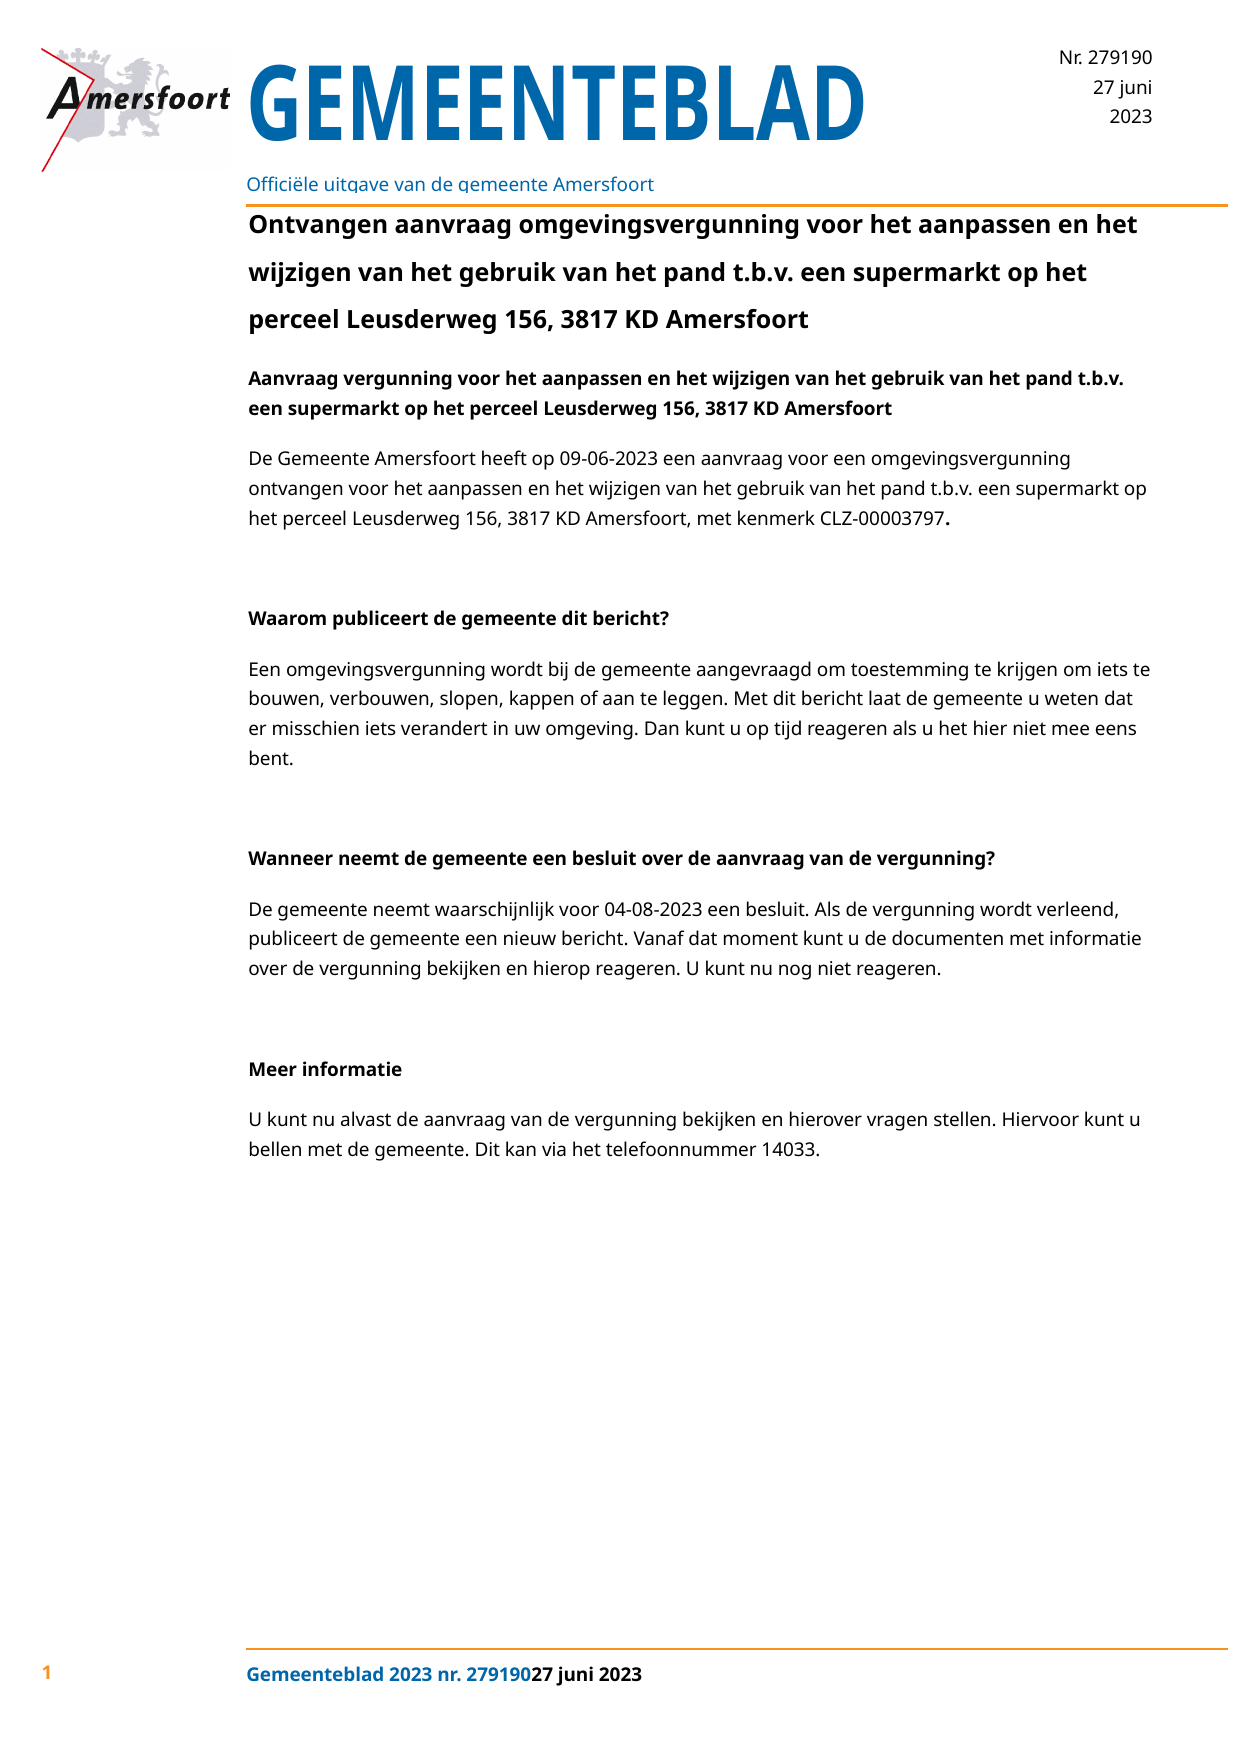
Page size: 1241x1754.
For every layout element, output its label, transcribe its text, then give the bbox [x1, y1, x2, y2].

text Een omgevingsvergunning wordt bij de gemeente aangevraagd om toestemming te krijgen om iets te bouwen, verbouwen, slopen, kappen of aan te leggen. Met dit bericht laat de gemeente u weten dat er misschien iets verandert in uw omgeving. Dan kunt u op tijd reageren als u het hier niet mee eens bent. [248, 656, 1152, 770]
text Waarom publiceert de gemeente dit bericht? [248, 606, 1152, 631]
picture [41, 47, 231, 172]
text De Gemeente Amersfoort heeft op 09-06-2023 een aanvraag voor een omgevingsvergunning ontvangen voor het aanpassen en het wijzigen van het gebruik van het pand t.b.v. een supermarkt op het perceel Leusderweg 156, 3817 KD Amersfoort, met kenmerk CLZ-00003797. [248, 446, 1152, 530]
text Wanneer neemt de gemeente een besluit over de aanvraag van de vergunning? [248, 846, 1152, 871]
text Meer informatie [248, 1056, 1152, 1082]
text U kunt nu alvast de aanvraag van de vergunning bekijken en hierover vragen stellen. Hiervoor kunt u bellen met de gemeente. Dit kan via het telefoonnummer 14033. [248, 1106, 1152, 1162]
text Ontvangen aanvraag omgevingsvergunning voor het aanpassen en het wijzigen van het gebruik van het pand t.b.v. een supermarkt op het perceel Leusderweg 156, 3817 KD Amersfoort [248, 207, 1152, 336]
text Aanvraag vergunning voor het aanpassen en het wijzigen van het gebruik van het pand t.b.v. een supermarkt op het perceel Leusderweg 156, 3817 KD Amersfoort [248, 366, 1152, 421]
text De gemeente neemt waarschijnlijk voor 04-08-2023 een besluit. Als de vergunning wordt verleend, publiceert de gemeente een nieuw bericht. Vanaf dat moment kunt u de documenten met informatie over de vergunning bekijken en hierop reageren. U kunt nu nog niet reageren. [248, 896, 1152, 981]
